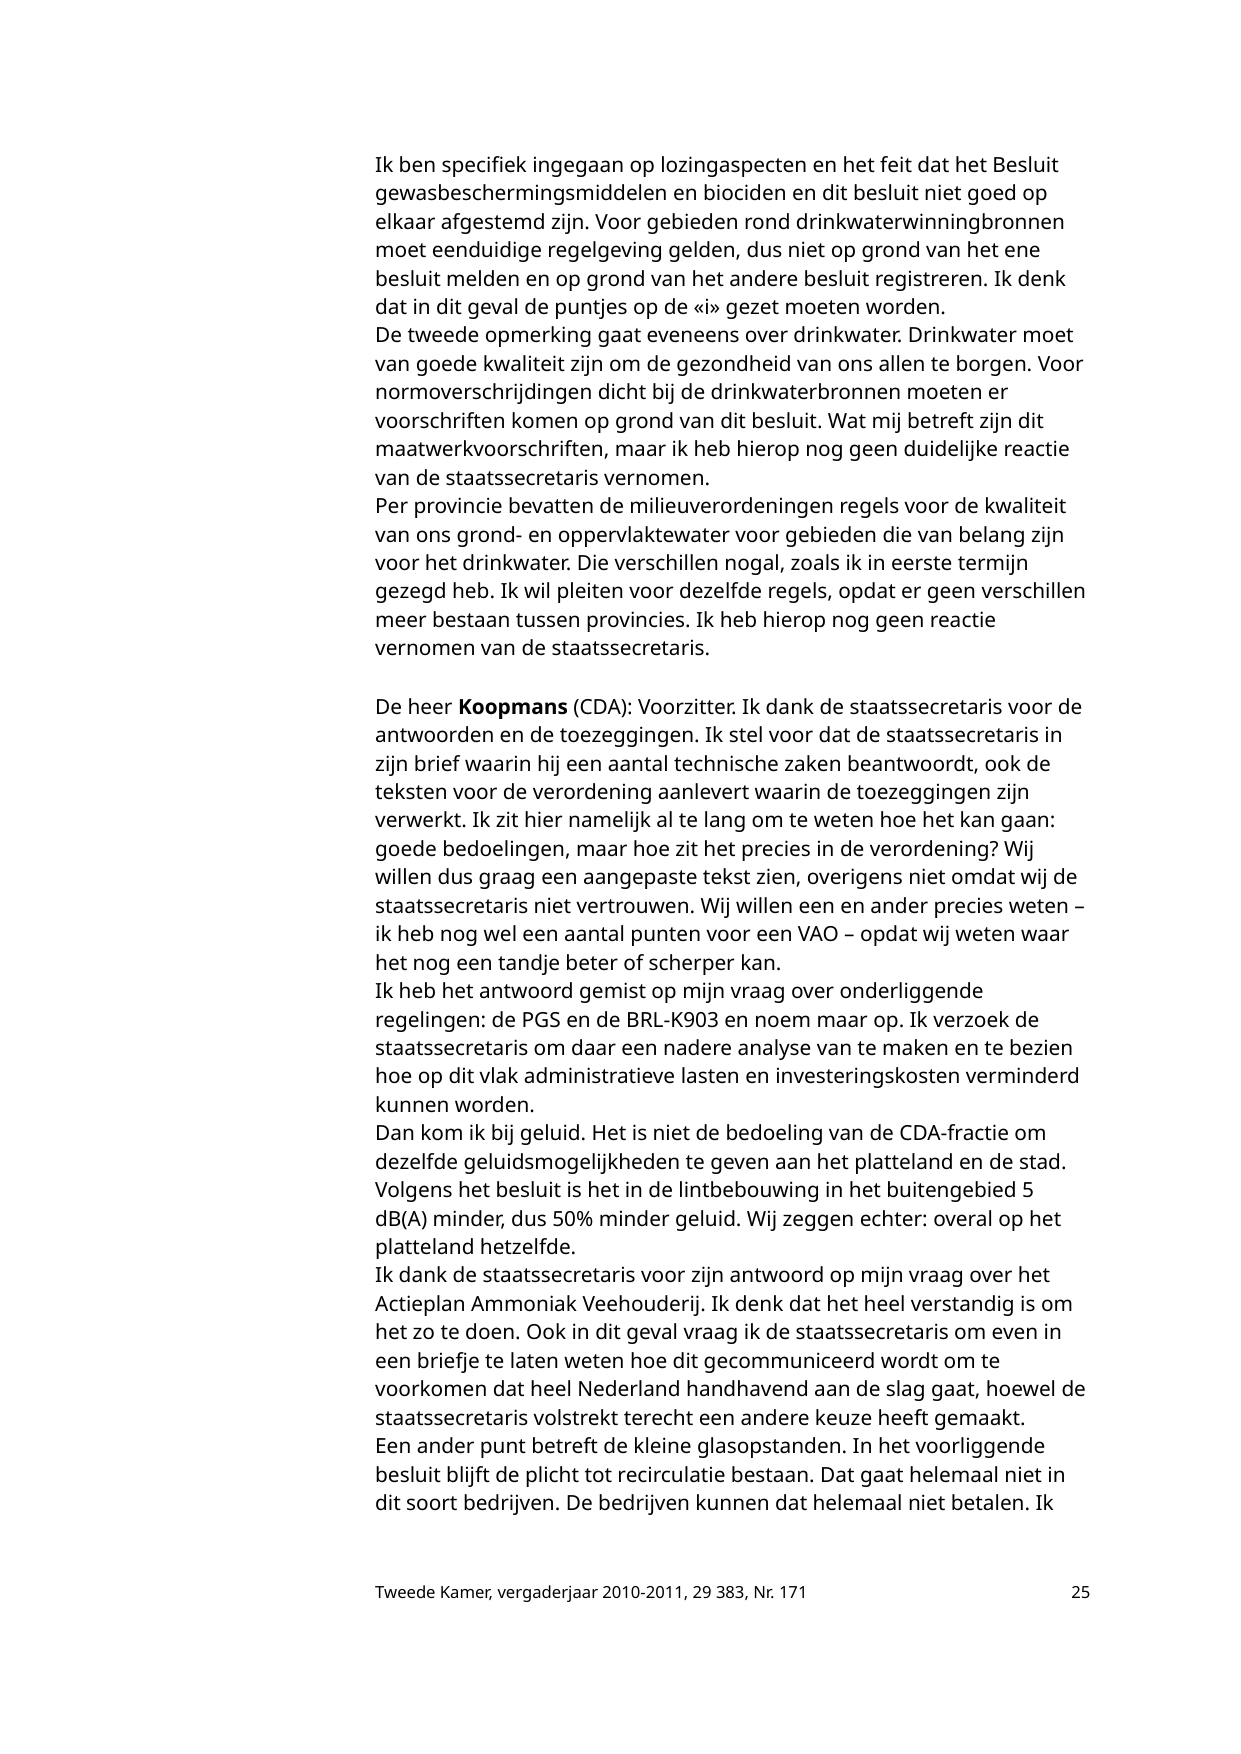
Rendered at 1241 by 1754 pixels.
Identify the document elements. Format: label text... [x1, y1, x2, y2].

text Per provincie bevatten de milieuverordeningen regels voor de kwaliteit van ons grond- en oppervlaktewater voor gebieden die van belang zijn voor het drinkwater. Die verschillen nogal, zoals ik in eerste termijn gezegd heb. Ik wil pleiten voor dezelfde regels, opdat er geen verschillen meer bestaan tussen provincies. Ik heb hierop nog geen reactie vernomen van de staatssecretaris. [375, 491, 1090, 662]
text Ik ben specifiek ingegaan op lozingaspecten en het feit dat het Besluit gewasbeschermingsmiddelen en biociden en dit besluit niet goed op elkaar afgestemd zijn. Voor gebieden rond drinkwaterwinningbronnen moet eenduidige regelgeving gelden, dus niet op grond van het ene besluit melden en op grond van het andere besluit registreren. Ik denk dat in dit geval de puntjes op de «i» gezet moeten worden. [375, 150, 1090, 321]
text Een ander punt betreft de kleine glasopstanden. In het voorliggende besluit blijft de plicht tot recirculatie bestaan. Dat gaat helemaal niet in dit soort bedrijven. De bedrijven kunnen dat helemaal niet betalen. Ik [375, 1431, 1090, 1517]
text Dan kom ik bij geluid. Het is niet de bedoeling van de CDA-fractie om dezelfde geluidsmogelijkheden te geven aan het platteland en de stad. Volgens het besluit is het in de lintbebouwing in het buitengebied 5 dB(A) minder, dus 50% minder geluid. Wij zeggen echter: overal op het platteland hetzelfde. [375, 1118, 1090, 1261]
text De heer Koopmans (CDA): Voorzitter. Ik dank de staatssecretaris voor de antwoorden en de toezeggingen. Ik stel voor dat de staatssecretaris in zijn brief waarin hij een aantal technische zaken beantwoordt, ook de teksten voor de verordening aanlevert waarin de toezeggingen zijn verwerkt. Ik zit hier namelijk al te lang om te weten hoe het kan gaan: goede bedoelingen, maar hoe zit het precies in de verordening? Wij willen dus graag een aangepaste tekst zien, overigens niet omdat wij de staatssecretaris niet vertrouwen. Wij willen een en ander precies weten – ik heb nog wel een aantal punten voor een VAO – opdat wij weten waar het nog een tandje beter of scherper kan. [375, 692, 1090, 976]
text Ik dank de staatssecretaris voor zijn antwoord op mijn vraag over het Actieplan Ammoniak Veehouderij. Ik denk dat het heel verstandig is om het zo te doen. Ook in dit geval vraag ik de staatssecretaris om even in een briefje te laten weten hoe dit gecommuniceerd wordt om te voorkomen dat heel Nederland handhavend aan de slag gaat, hoewel de staatssecretaris volstrekt terecht een andere keuze heeft gemaakt. [375, 1261, 1090, 1431]
text De tweede opmerking gaat eveneens over drinkwater. Drinkwater moet van goede kwaliteit zijn om de gezondheid van ons allen te borgen. Voor normoverschrijdingen dicht bij de drinkwaterbronnen moeten er voorschriften komen op grond van dit besluit. Wat mij betreft zijn dit maatwerkvoorschriften, maar ik heb hierop nog geen duidelijke reactie van de staatssecretaris vernomen. [375, 321, 1090, 491]
text Ik heb het antwoord gemist op mijn vraag over onderliggende regelingen: de PGS en de BRL-K903 en noem maar op. Ik verzoek de staatssecretaris om daar een nadere analyse van te maken en te bezien hoe op dit vlak administratieve lasten en investeringskosten verminderd kunnen worden. [375, 976, 1090, 1118]
